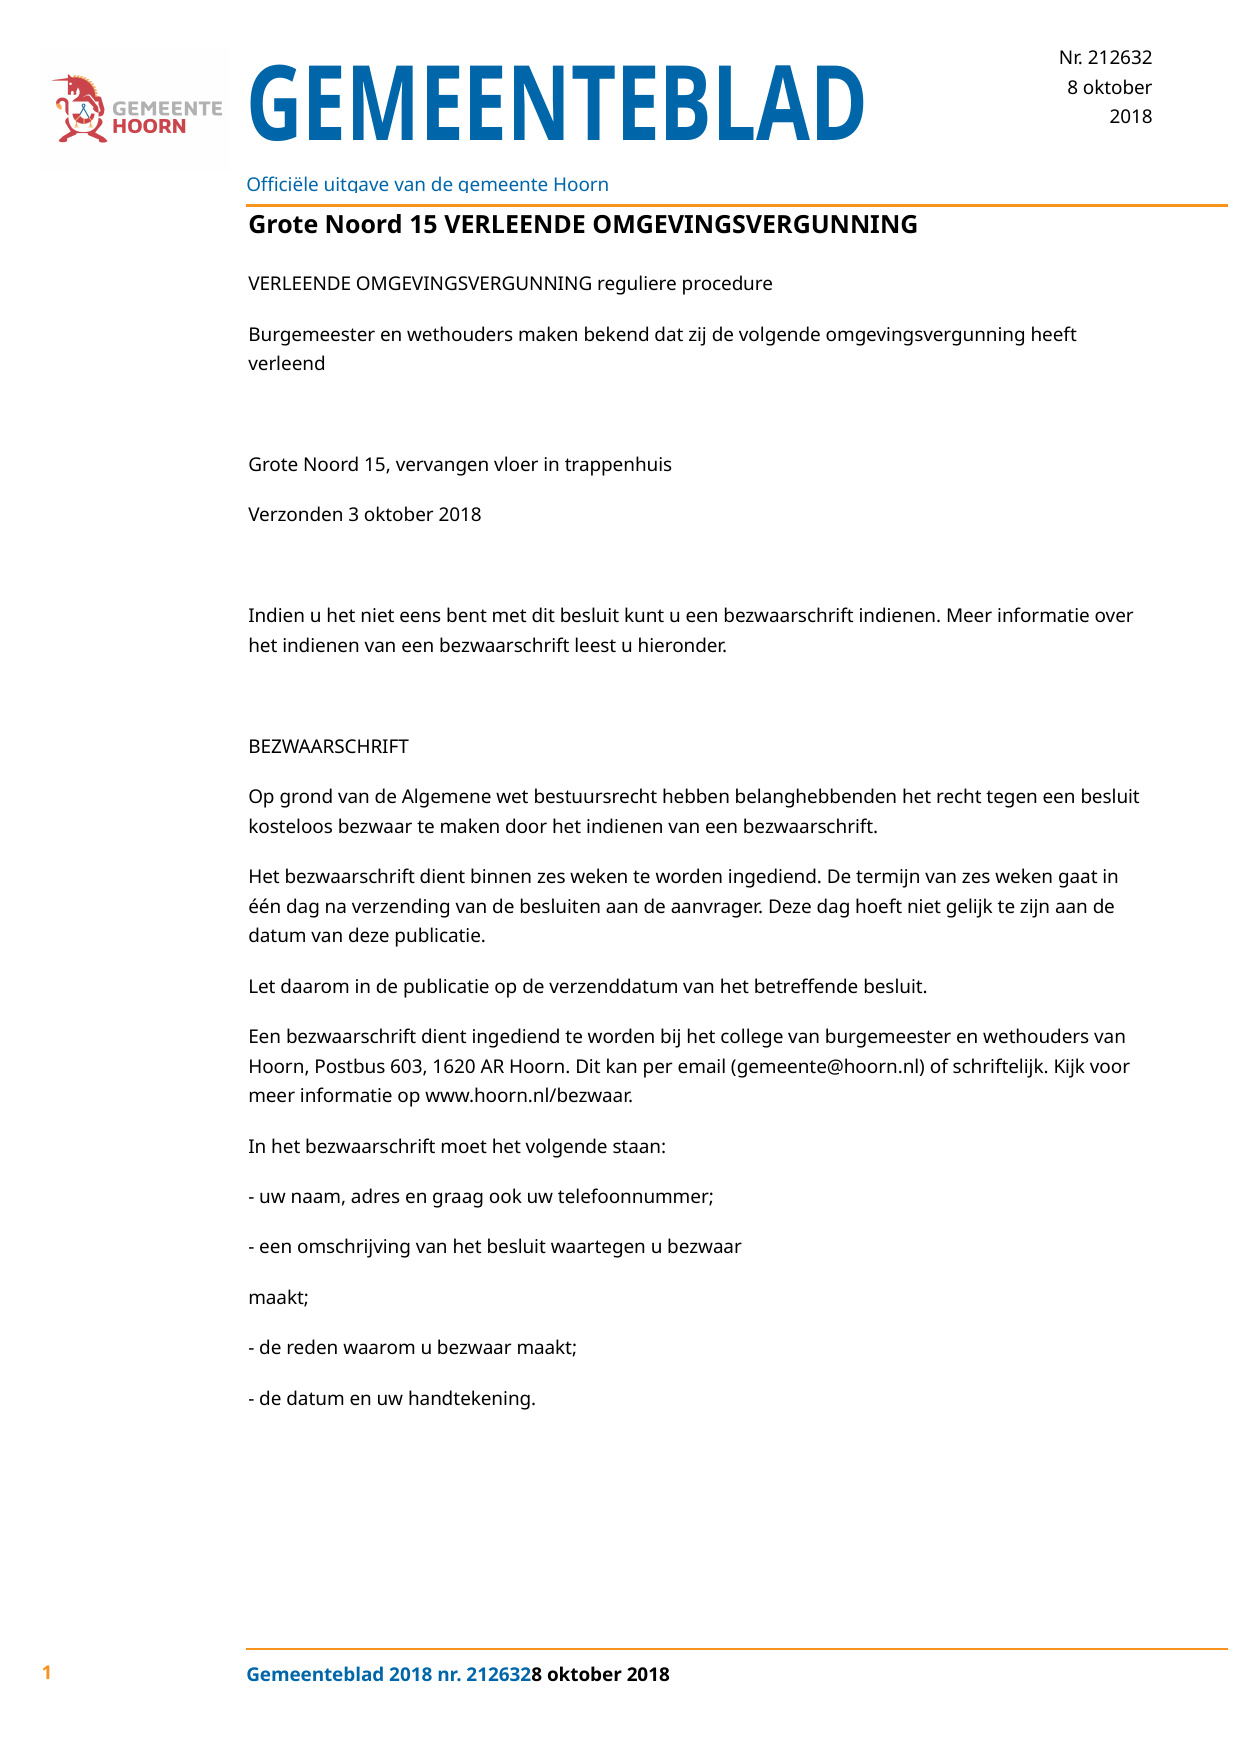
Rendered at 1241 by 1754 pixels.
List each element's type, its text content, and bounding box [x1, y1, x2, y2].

text - een omschrijving van het besluit waartegen u bezwaar [248, 1234, 1152, 1259]
text In het bezwaarschrift moet het volgende staan: [248, 1133, 1152, 1158]
text Let daarom in de publicatie op de verzenddatum van het betreffende besluit. [248, 973, 1152, 998]
text Verzonden 3 oktober 2018 [248, 502, 1152, 527]
text BEZWAARSCHRIFT [248, 733, 1152, 758]
text VERLEENDE OMGEVINGSVERGUNNING reguliere procedure [248, 270, 1152, 296]
text maakt; [248, 1284, 1152, 1310]
text Op grond van de Algemene wet bestuursrecht hebben belanghebbenden het recht tegen een besluit kosteloos bezwaar te maken door het indienen van een bezwaarschrift. [248, 783, 1152, 838]
text - de reden waarom u bezwaar maakt; [248, 1334, 1152, 1360]
text Burgemeester en wethouders maken bekend dat zij de volgende omgevingsvergunning heeft verleend [248, 321, 1152, 376]
text Grote Noord 15 VERLEENDE OMGEVINGSVERGUNNING [248, 207, 1152, 241]
text - uw naam, adres en graag ook uw telefoonnummer; [248, 1183, 1152, 1209]
text Indien u het niet eens bent met dit besluit kunt u een bezwaarschrift indienen. Meer informatie over het indienen van een bezwaarschrift leest u hieronder. [248, 602, 1152, 658]
text - de datum en uw handtekening. [248, 1385, 1152, 1411]
picture [41, 47, 231, 172]
text Een bezwaarschrift dient ingediend te worden bij het college van burgemeester en wethouders van Hoorn, Postbus 603, 1620 AR Hoorn. Dit kan per email (gemeente@hoorn.nl) of schriftelijk. Kijk voor meer informatie op www.hoorn.nl/bezwaar. [248, 1023, 1152, 1108]
text Grote Noord 15, vervangen vloer in trappenhuis [248, 451, 1152, 477]
text Het bezwaarschrift dient binnen zes weken te worden ingediend. De termijn van zes weken gaat in één dag na verzending van de besluiten aan de aanvrager. Deze dag hoeft niet gelijk te zijn aan de datum van deze publicatie. [248, 863, 1152, 948]
